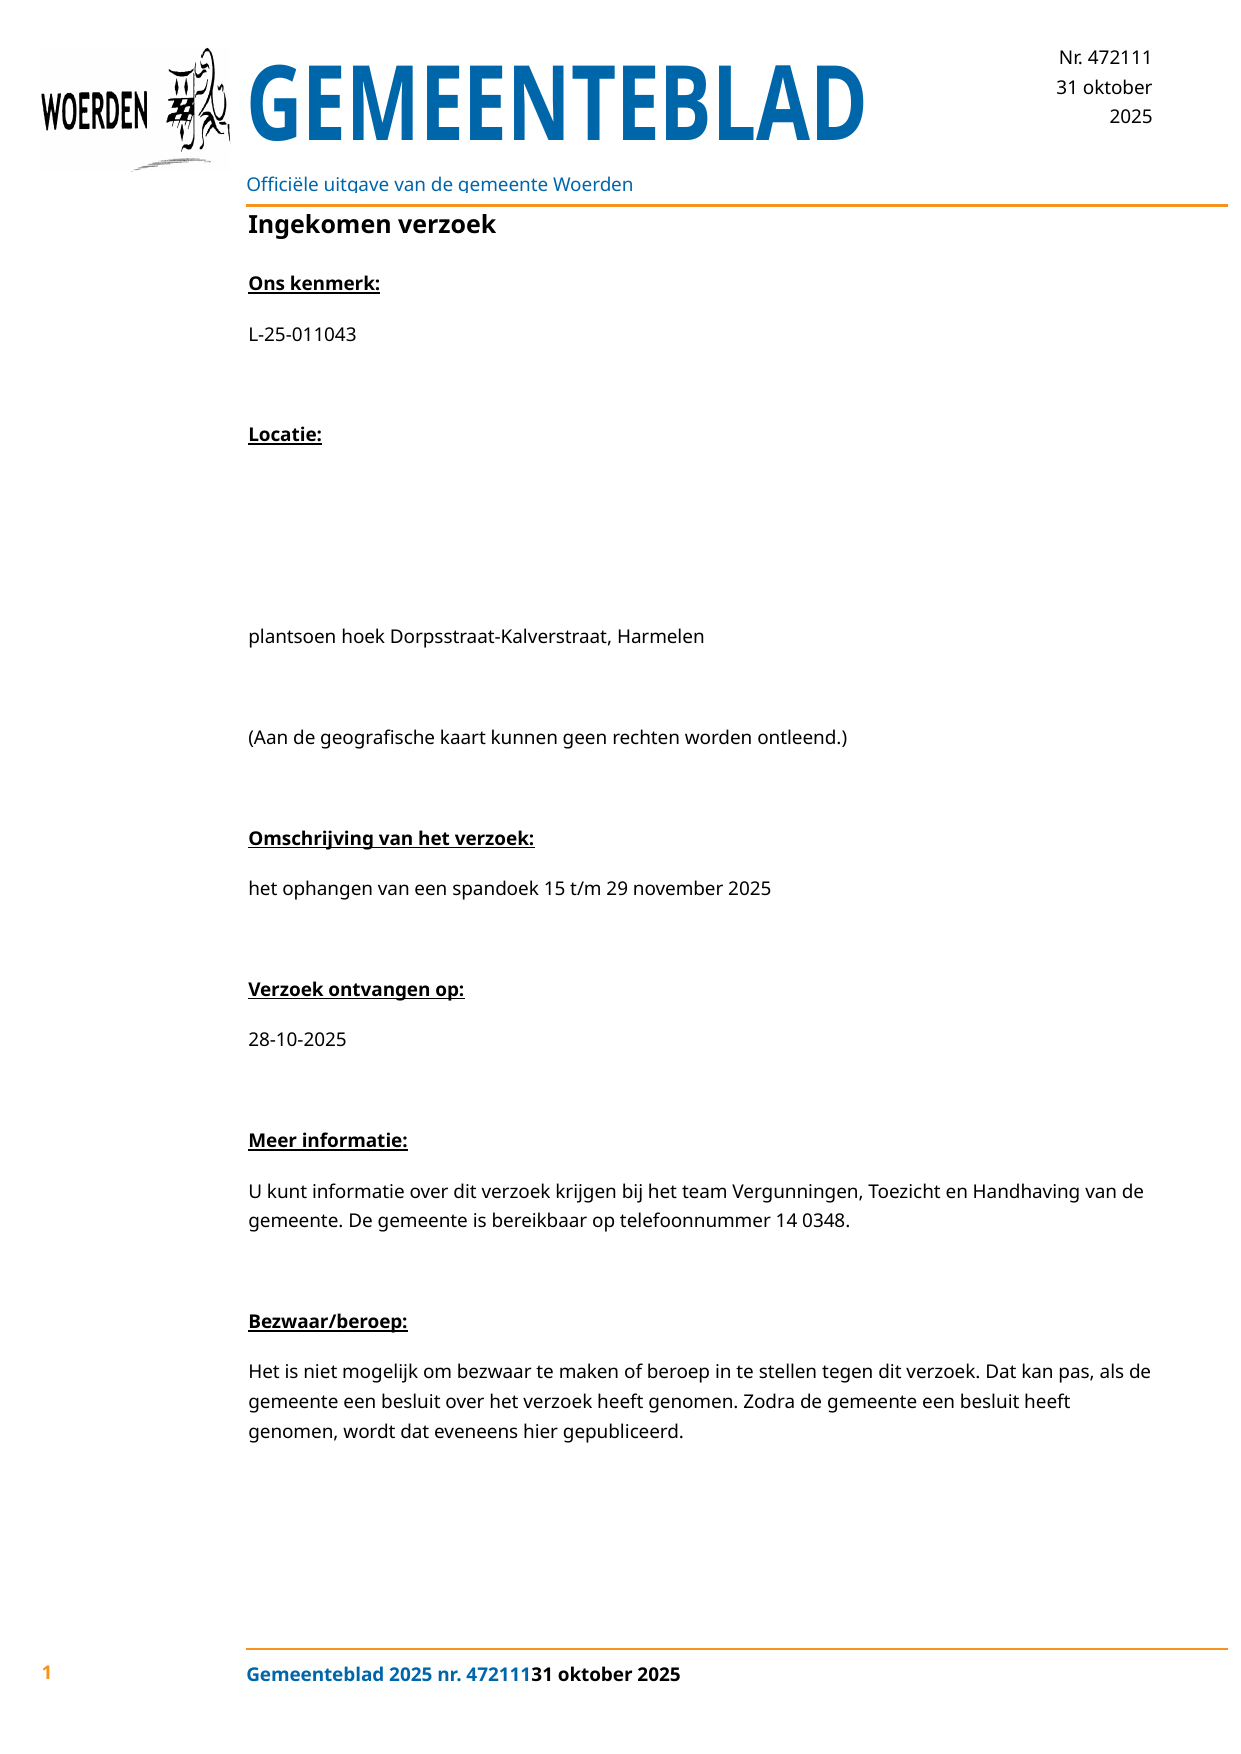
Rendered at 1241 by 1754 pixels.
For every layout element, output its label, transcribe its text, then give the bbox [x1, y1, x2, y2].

text Ons kenmerk: [248, 270, 1152, 296]
text het ophangen van een spandoek 15 t/m 29 november 2025 [248, 875, 1152, 901]
text Locatie: [248, 422, 1152, 447]
text 28-10-2025 [248, 1027, 1152, 1052]
text Bezwaar/beroep: [248, 1308, 1152, 1334]
picture [41, 47, 231, 172]
text (Aan de geografische kaart kunnen geen rechten worden ontleend.) [248, 724, 1152, 750]
text Meer informatie: [248, 1127, 1152, 1153]
text Het is niet mogelijk om bezwaar te maken of beroep in te stellen tegen dit verzoek. Dat kan pas, als de gemeente een besluit over het verzoek heeft genomen. Zodra de gemeente een besluit heeft genomen, wordt dat eveneens hier gepubliceerd. [248, 1359, 1152, 1443]
text Omschrijving van het verzoek: [248, 825, 1152, 851]
text U kunt informatie over dit verzoek krijgen bij het team Vergunningen, Toezicht en Handhaving van de gemeente. De gemeente is bereikbaar op telefoonnummer 14 0348. [248, 1178, 1152, 1233]
text L-25-011043 [248, 321, 1152, 346]
text plantsoen hoek Dorpsstraat-Kalverstraat, Harmelen [248, 623, 1152, 649]
text Verzoek ontvangen op: [248, 976, 1152, 1002]
text Ingekomen verzoek [248, 207, 1152, 241]
